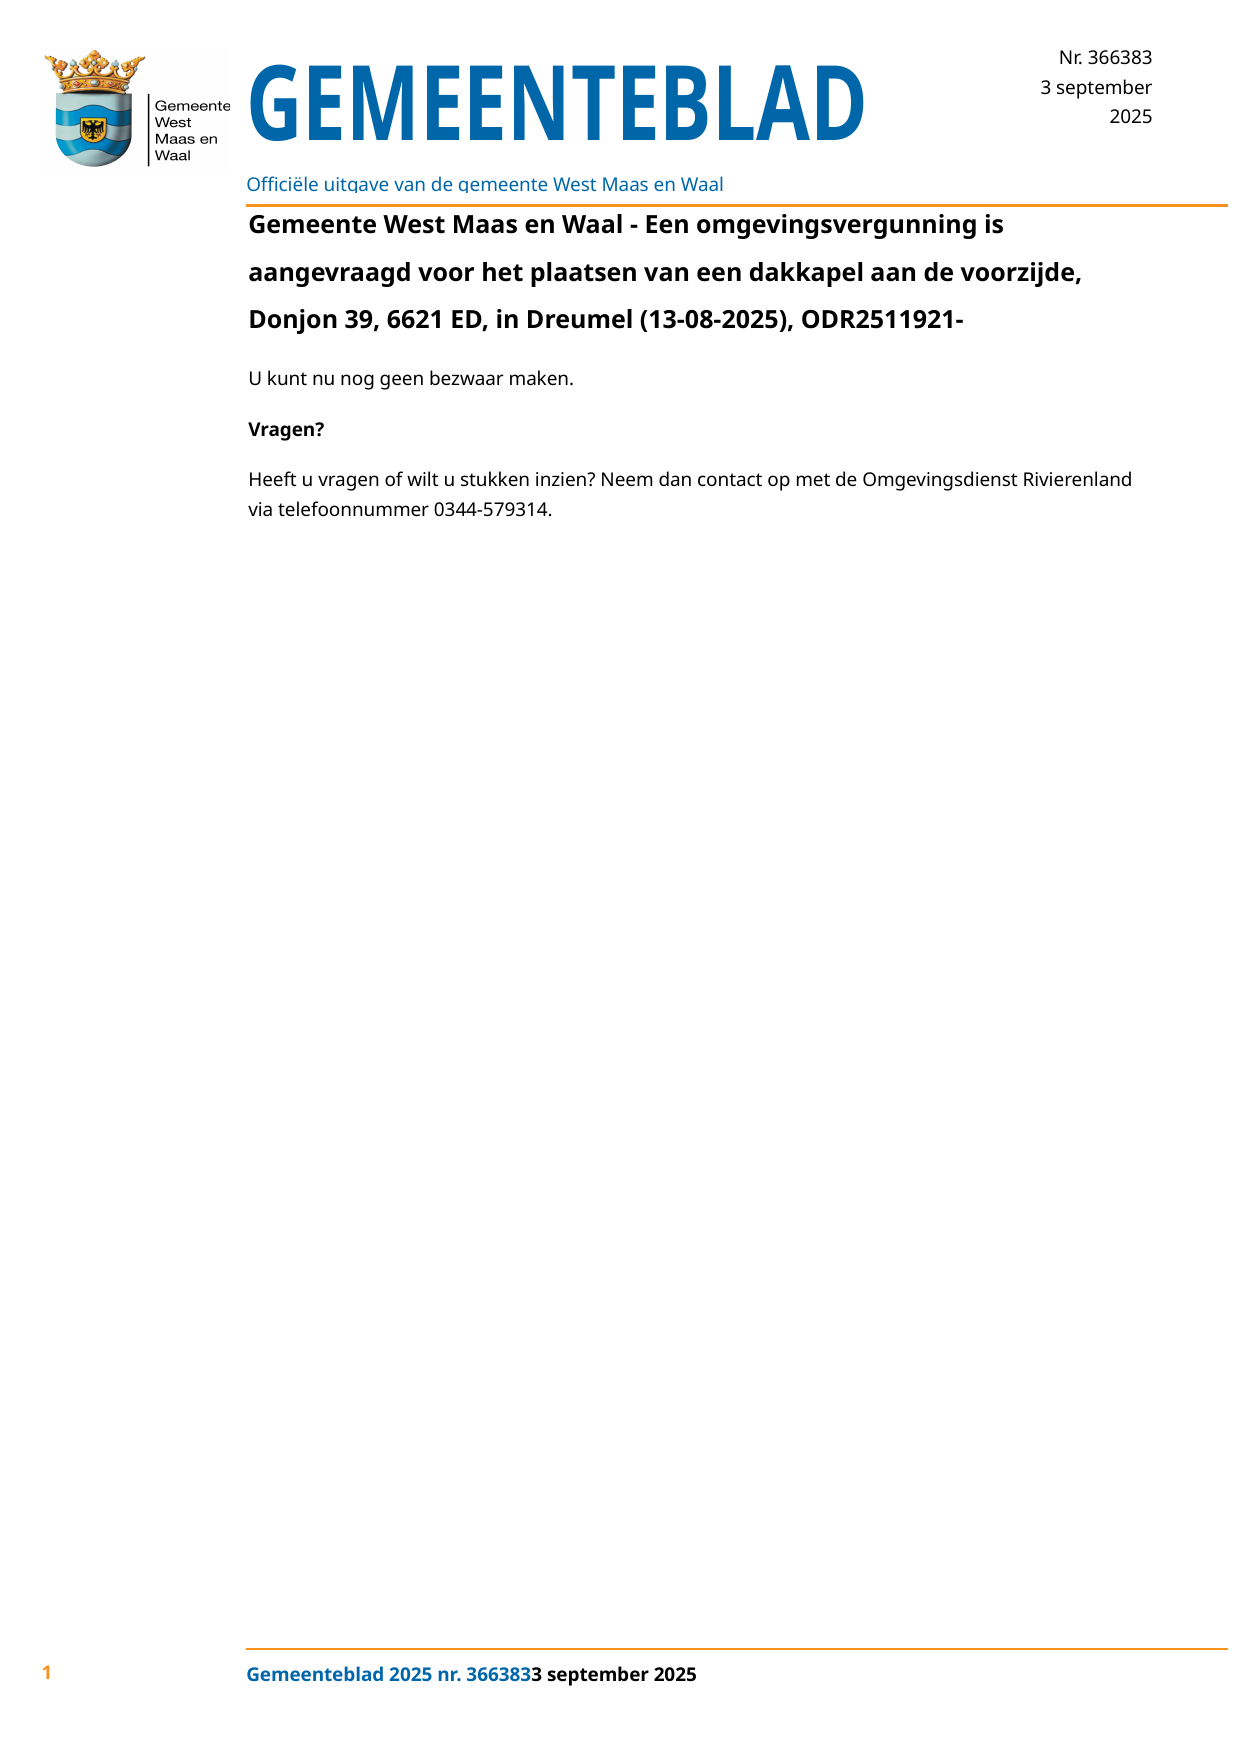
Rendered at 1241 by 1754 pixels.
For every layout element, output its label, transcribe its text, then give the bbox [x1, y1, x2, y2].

text Heeft u vragen of wilt u stukken inzien? Neem dan contact op met de Omgevingsdienst Rivierenland via telefoonnummer 0344-579314. [248, 466, 1152, 522]
text U kunt nu nog geen bezwaar maken. [248, 366, 1152, 391]
text Vragen? [248, 416, 1152, 442]
text Gemeente West Maas en Waal - Een omgevingsvergunning is aangevraagd voor het plaatsen van een dakkapel aan de voorzijde, Donjon 39, 6621 ED, in Dreumel (13-08-2025), ODR2511921- [248, 207, 1152, 336]
picture [41, 47, 231, 172]
